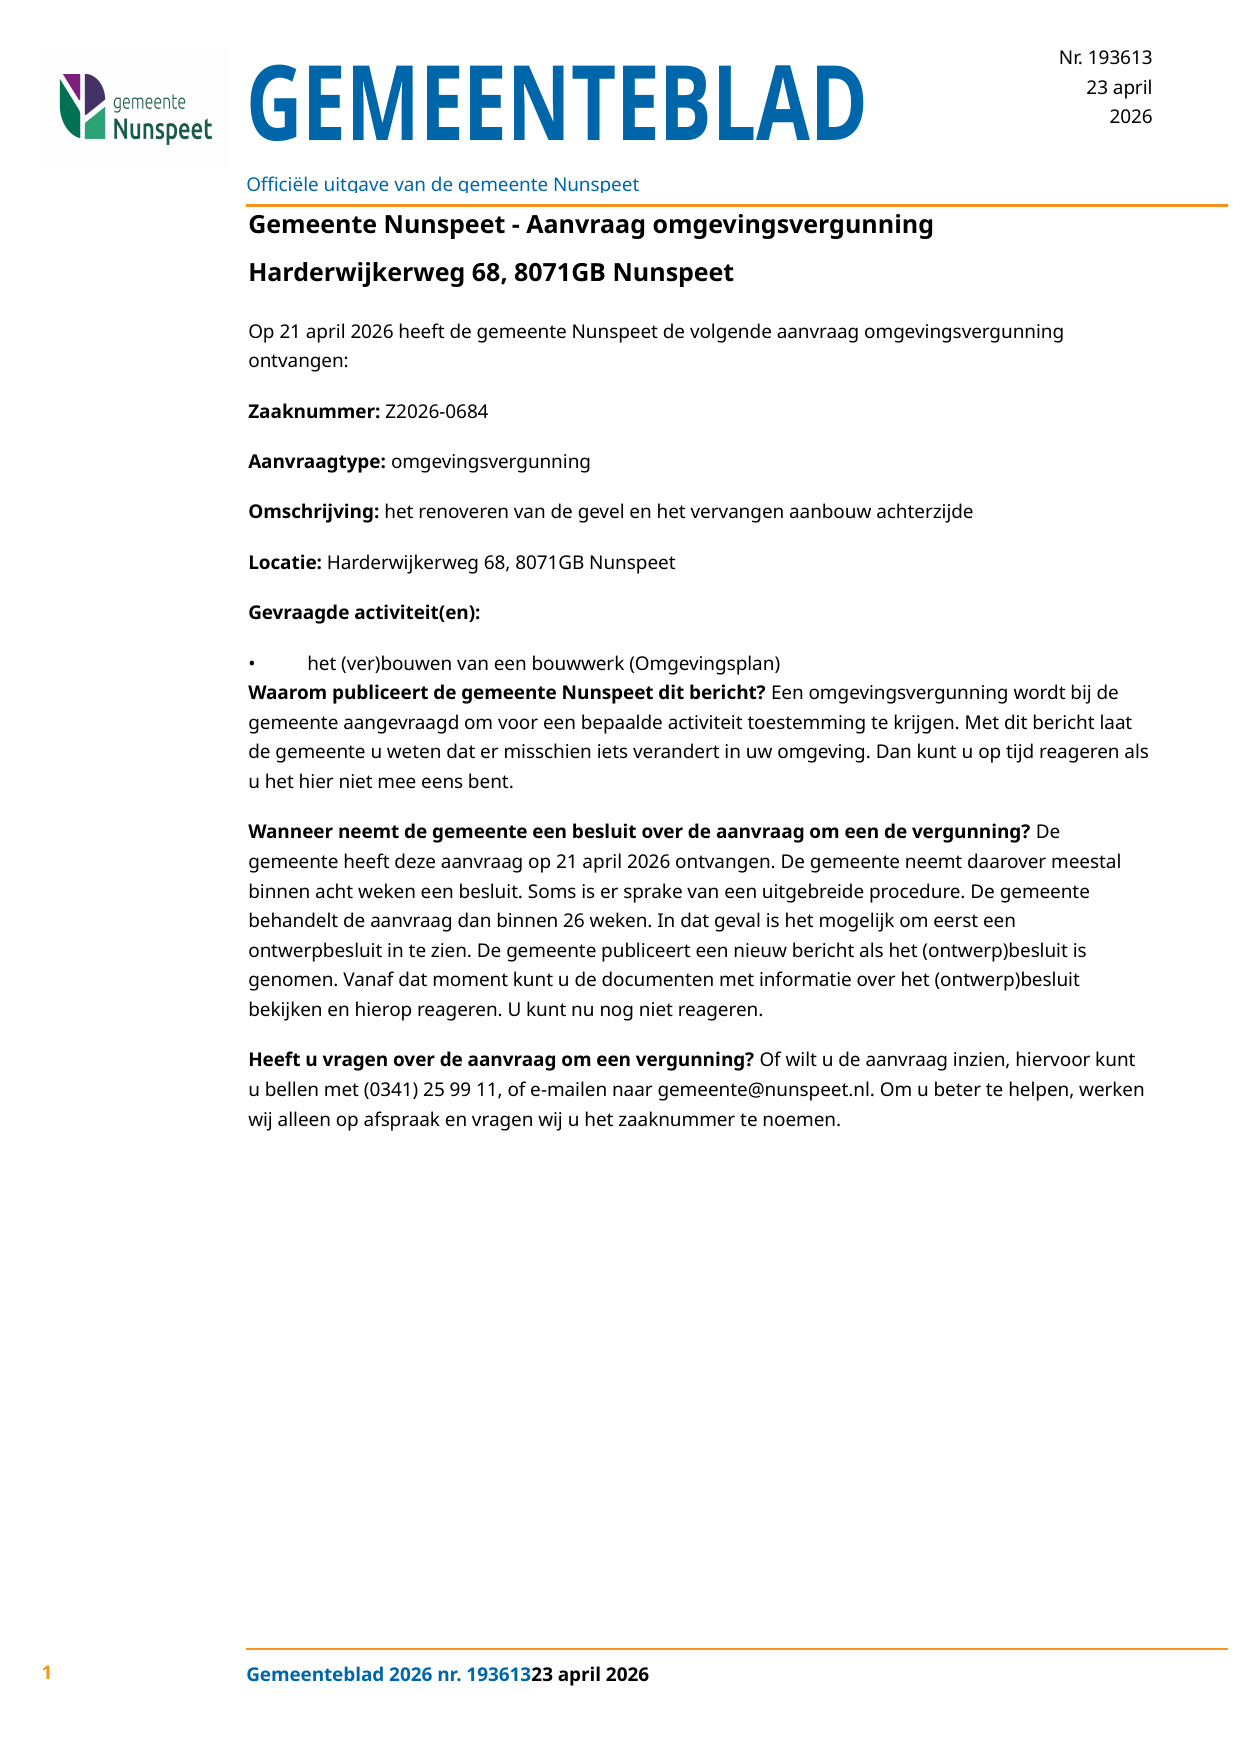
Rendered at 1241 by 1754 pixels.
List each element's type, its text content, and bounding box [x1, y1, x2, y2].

text Omschrijving: het renoveren van de gevel en het vervangen aanbouw achterzijde [248, 499, 1152, 524]
text Wanneer neemt de gemeente een besluit over de aanvraag om een de vergunning? De gemeente heeft deze aanvraag op 21 april 2026 ontvangen. De gemeente neemt daarover meestal binnen acht weken een besluit. Soms is er sprake van een uitgebreide procedure. De gemeente behandelt de aanvraag dan binnen 26 weken. In dat geval is het mogelijk om eerst een ontwerpbesluit in te zien. De gemeente publiceert een nieuw bericht als het (ontwerp)besluit is genomen. Vanaf dat moment kunt u de documenten met informatie over het (ontwerp)besluit bekijken en hierop reageren. U kunt nu nog niet reageren. [248, 819, 1152, 1022]
list het (ver)bouwen van een bouwwerk (Omgevingsplan) [248, 650, 1152, 676]
text Zaaknummer: Z2026-0684 [248, 398, 1152, 424]
text Op 21 april 2026 heeft de gemeente Nunspeet de volgende aanvraag omgevingsvergunning ontvangen: [248, 318, 1152, 373]
text Gevraagde activiteit(en): [248, 599, 1152, 625]
text Aanvraagtype: omgevingsvergunning [248, 448, 1152, 474]
text Gemeente Nunspeet - Aanvraag omgevingsvergunning Harderwijkerweg 68, 8071GB Nunspeet [248, 207, 1152, 288]
text Heeft u vragen over de aanvraag om een vergunning? Of wilt u de aanvraag inzien, hiervoor kunt u bellen met (0341) 25 99 11, of e-mailen naar gemeente@nunspeet.nl. Om u beter te helpen, werken wij alleen op afspraak en vragen wij u het zaaknummer te noemen. [248, 1047, 1152, 1132]
text Locatie: Harderwijkerweg 68, 8071GB Nunspeet [248, 549, 1152, 575]
text Waarom publiceert de gemeente Nunspeet dit bericht? Een omgevingsvergunning wordt bij de gemeente aangevraagd om voor een bepaalde activiteit toestemming te krijgen. Met dit bericht laat de gemeente u weten dat er misschien iets verandert in uw omgeving. Dan kunt u op tijd reageren als u het hier niet mee eens bent. [248, 679, 1152, 794]
picture [41, 47, 231, 172]
